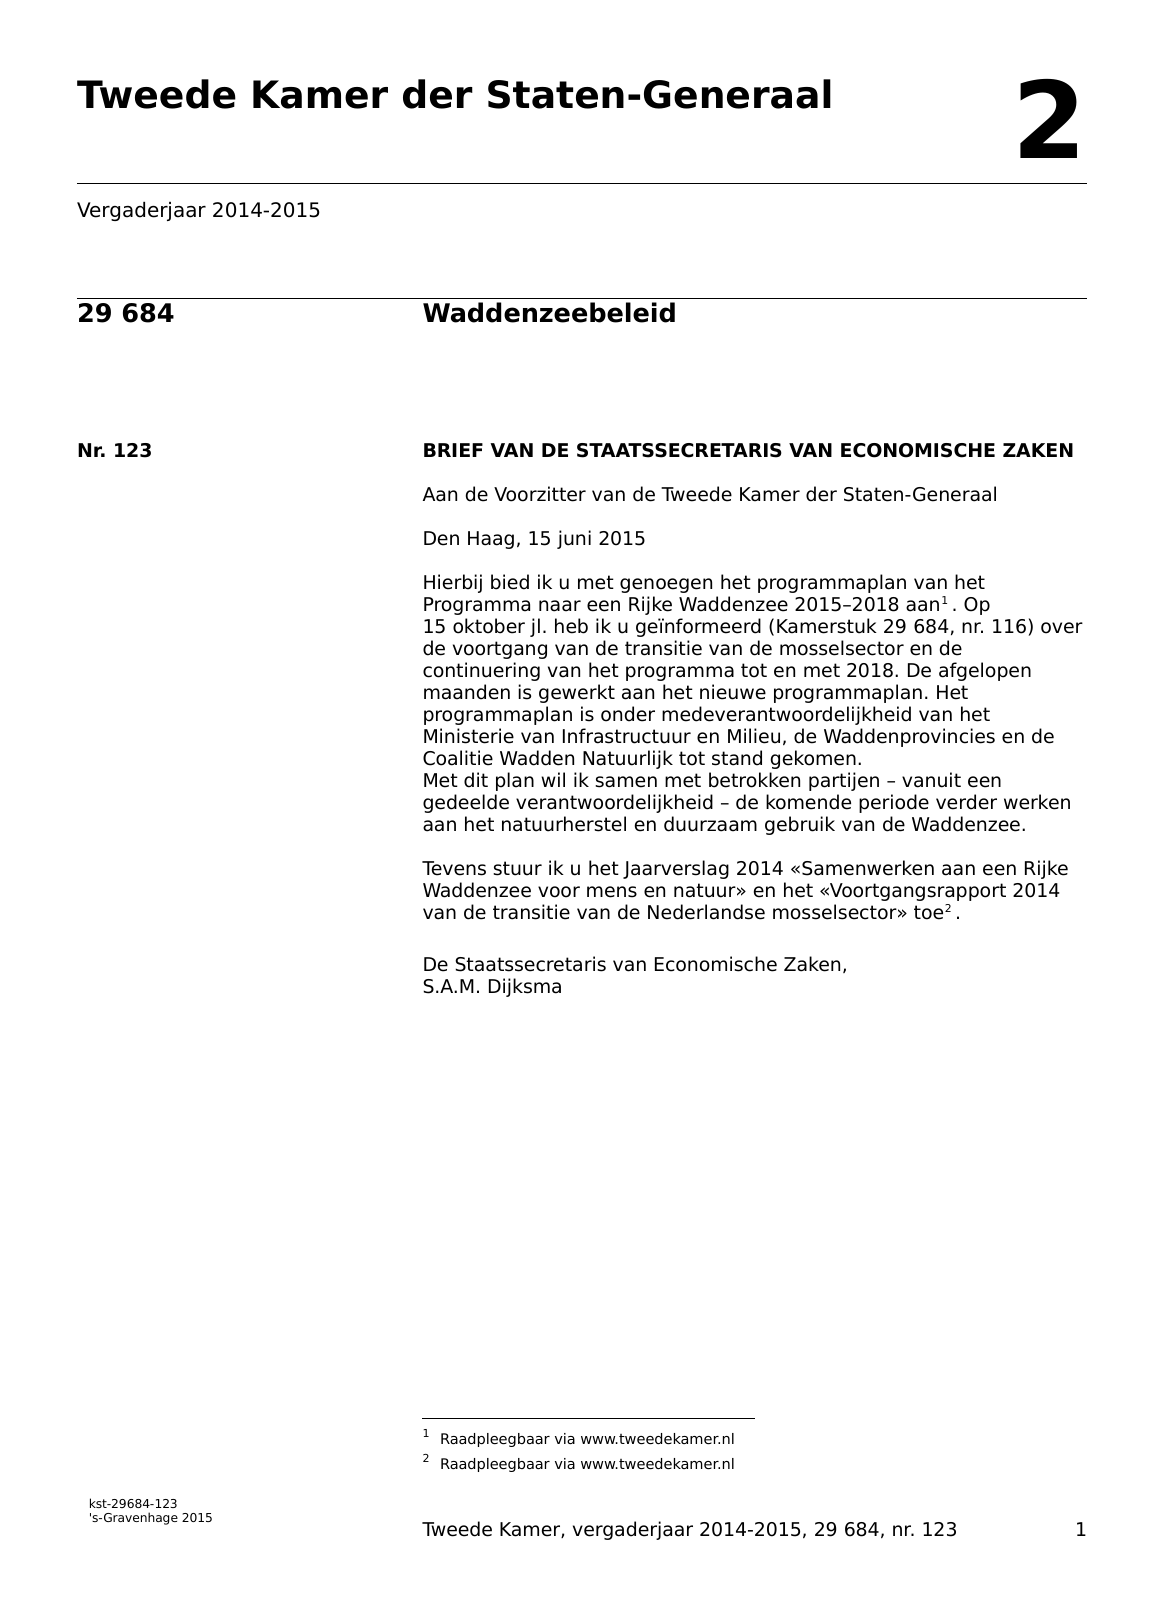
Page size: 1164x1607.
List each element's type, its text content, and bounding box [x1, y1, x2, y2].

text De Staatssecretaris van Economische Zaken, S.A.M. Dijksma [422, 954, 1087, 998]
table_header 2 [886, 59, 1087, 183]
text Raadpleegbaar via www.tweedekamer.nl [422, 1452, 1087, 1474]
table_header Tweede Kamer der Staten-Generaal [77, 59, 886, 183]
text Aan de Voorzitter van de Tweede Kamer der Staten-Generaal [422, 484, 1087, 506]
text kst-29684-123 [88, 1497, 323, 1511]
subtitle Nr. 123 BRIEF VAN DE STAATSSECRETARIS VAN ECONOMISCHE ZAKEN [77, 440, 1087, 462]
text Tevens stuur ik u het Jaarverslag 2014 «Samenwerken aan een Rijke Waddenzee voor mens en natuur» en het «Voortgangsrapport 2014 van de transitie van de Nederlandse mosselsector» toe. [422, 858, 1087, 924]
text Den Haag, 15 juni 2015 [422, 528, 1087, 550]
text Raadpleegbaar via www.tweedekamer.nl [422, 1427, 1087, 1449]
text Hierbij bied ik u met genoegen het programmaplan van het Programma naar een Rijke Waddenzee 2015–2018 aan. Op 15 oktober jl. heb ik u geïnformeerd (Kamerstuk 29 684, nr. 116) over de voortgang van de transitie van de mosselsector en de continuering van het programma tot en met 2018. De afgelopen maanden is gewerkt aan het nieuwe programmaplan. Het programmaplan is onder medeverantwoordelijkheid van het Ministerie van Infrastructuur en Milieu, de Waddenprovincies en de Coalitie Wadden Natuurlijk tot stand gekomen. [422, 572, 1087, 770]
text Met dit plan wil ik samen met betrokken partijen – vanuit een gedeelde verantwoordelijkheid – de komende periode verder werken aan het natuurherstel en duurzaam gebruik van de Waddenzee. [422, 770, 1087, 836]
text 's-Gravenhage 2015 [88, 1511, 323, 1525]
subtitle 29 684 Waddenzeebeleid [77, 299, 1087, 329]
table_cell Vergaderjaar 2014-2015 [77, 184, 1087, 298]
